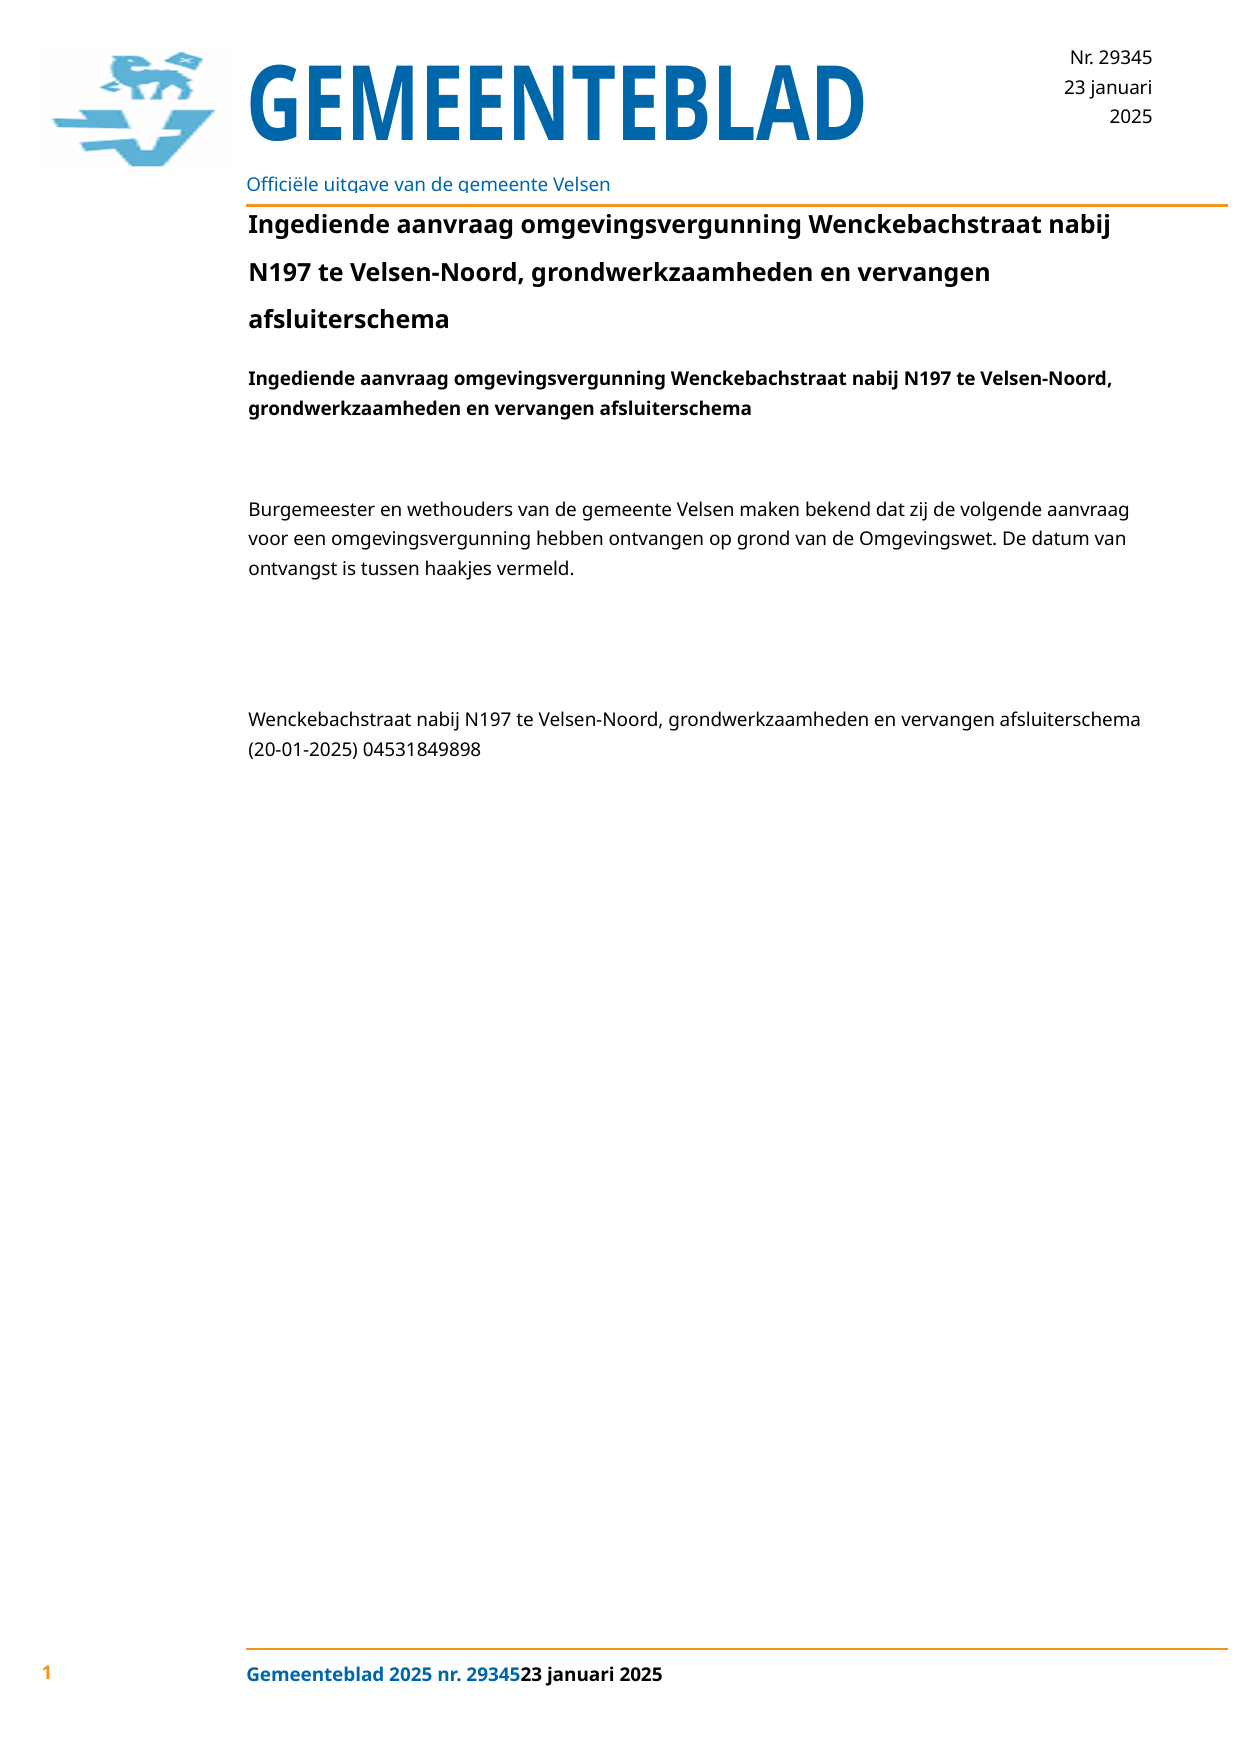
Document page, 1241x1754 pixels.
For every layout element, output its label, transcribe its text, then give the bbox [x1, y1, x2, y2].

text Wenckebachstraat nabij N197 te Velsen-Noord, grondwerkzaamheden en vervangen afsluiterschema (20-01-2025) 04531849898 [248, 706, 1152, 762]
text Burgemeester en wethouders van de gemeente Velsen maken bekend dat zij de volgende aanvraag voor een omgevingsvergunning hebben ontvangen op grond van de Omgevingswet. De datum van ontvangst is tussen haakjes vermeld. [248, 496, 1152, 581]
text Ingediende aanvraag omgevingsvergunning Wenckebachstraat nabij N197 te Velsen-Noord, grondwerkzaamheden en vervangen afsluiterschema [248, 207, 1152, 336]
picture [41, 47, 231, 172]
text Ingediende aanvraag omgevingsvergunning Wenckebachstraat nabij N197 te Velsen-Noord, grondwerkzaamheden en vervangen afsluiterschema [248, 366, 1152, 421]
